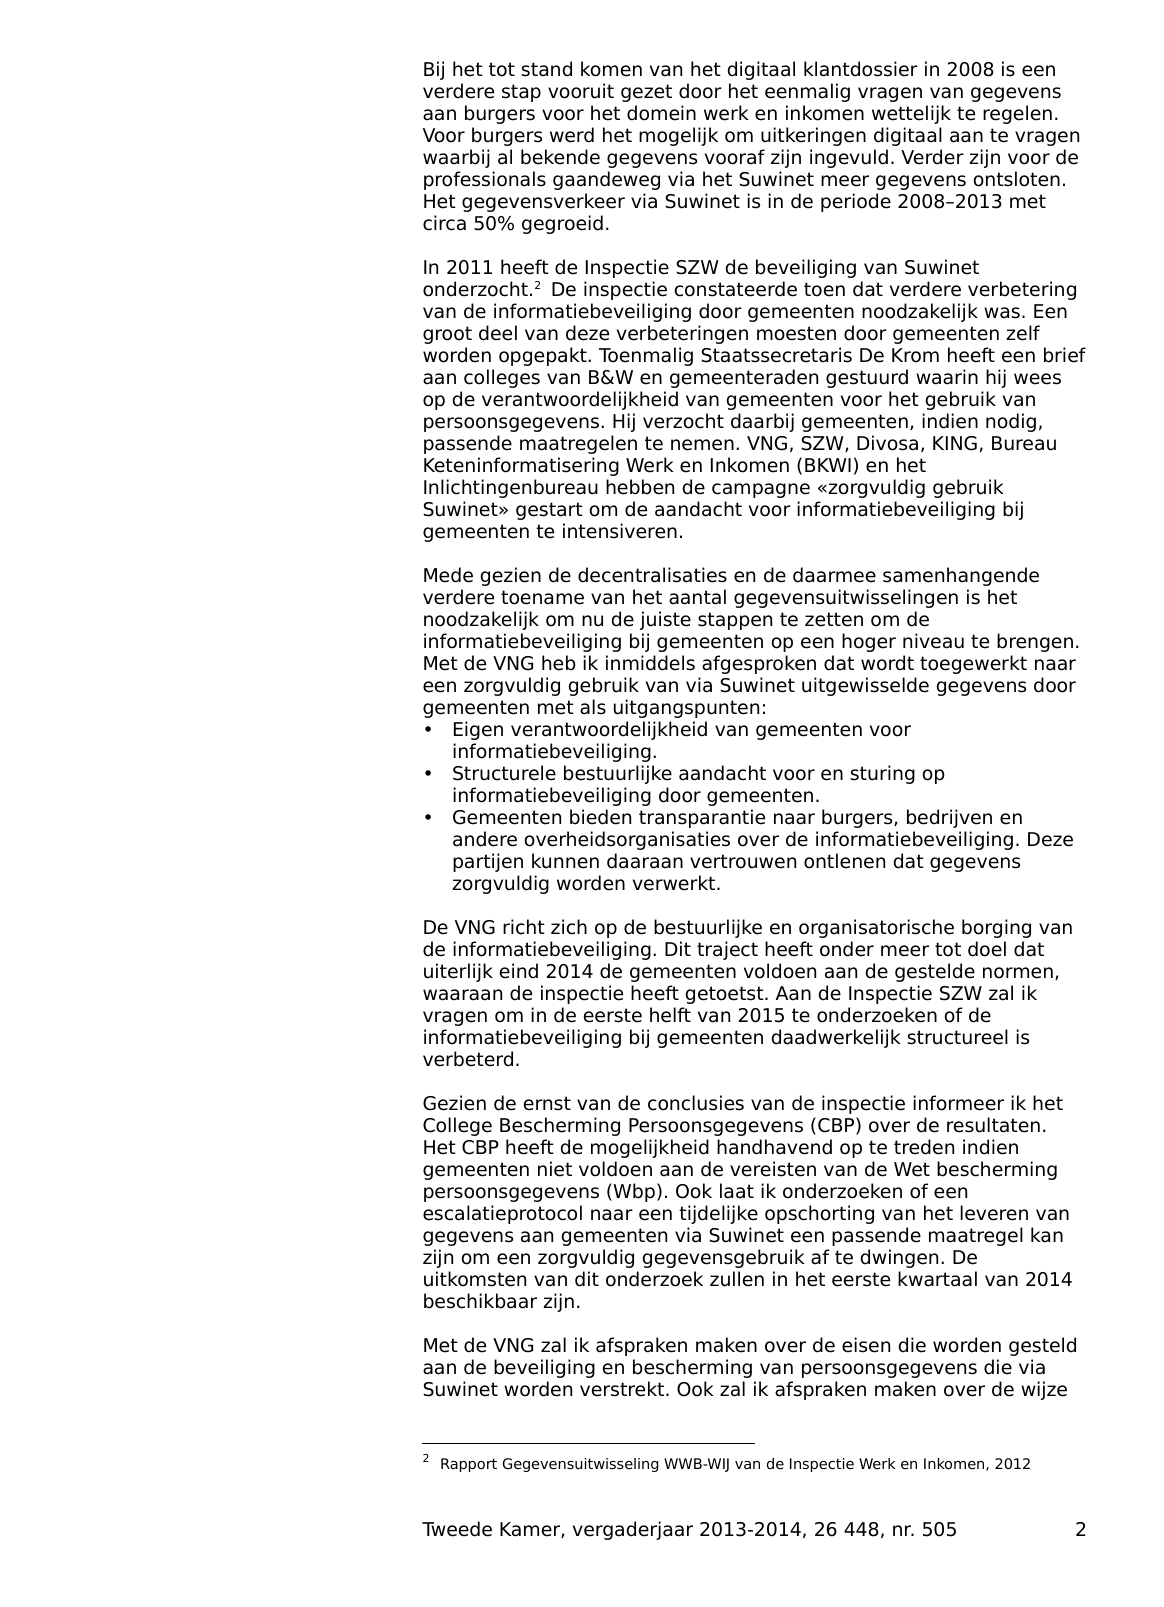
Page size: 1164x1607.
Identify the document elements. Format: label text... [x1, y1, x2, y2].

text Mede gezien de decentralisaties en de daarmee samenhangende verdere toename van het aantal gegevensuitwisselingen is het noodzakelijk om nu de juiste stappen te zetten om de informatiebeveiliging bij gemeenten op een hoger niveau te brengen. Met de VNG heb ik inmiddels afgesproken dat wordt toegewerkt naar een zorgvuldig gebruik van via Suwinet uitgewisselde gegevens door gemeenten met als uitgangspunten: [422, 565, 1087, 719]
text Rapport Gegevensuitwisseling WWB-WIJ van de Inspectie Werk en Inkomen, 2012 [422, 1452, 1087, 1474]
text • Eigen verantwoordelijkheid van gemeenten voor informatiebeveiliging. [422, 719, 1087, 763]
text De VNG richt zich op de bestuurlijke en organisatorische borging van de informatiebeveiliging. Dit traject heeft onder meer tot doel dat uiterlijk eind 2014 de gemeenten voldoen aan de gestelde normen, waaraan de inspectie heeft getoetst. Aan de Inspectie SZW zal ik vragen om in de eerste helft van 2015 te onderzoeken of de informatiebeveiliging bij gemeenten daadwerkelijk structureel is verbeterd. [422, 917, 1087, 1071]
text In 2011 heeft de Inspectie SZW de beveiliging van Suwinet onderzocht. De inspectie constateerde toen dat verdere verbetering van de informatiebeveiliging door gemeenten noodzakelijk was. Een groot deel van deze verbeteringen moesten door gemeenten zelf worden opgepakt. Toenmalig Staatssecretaris De Krom heeft een brief aan colleges van B&W en gemeenteraden gestuurd waarin hij wees op de verantwoordelijkheid van gemeenten voor het gebruik van persoonsgegevens. Hij verzocht daarbij gemeenten, indien nodig, passende maatregelen te nemen. VNG, SZW, Divosa, KING, Bureau Keteninformatisering Werk en Inkomen (BKWI) en het Inlichtingenbureau hebben de campagne «zorgvuldig gebruik Suwinet» gestart om de aandacht voor informatiebeveiliging bij gemeenten te intensiveren. [422, 257, 1087, 543]
text • Gemeenten bieden transparantie naar burgers, bedrijven en andere overheidsorganisaties over de informatiebeveiliging. Deze partijen kunnen daaraan vertrouwen ontlenen dat gegevens zorgvuldig worden verwerkt. [422, 807, 1087, 895]
text Met de VNG zal ik afspraken maken over de eisen die worden gesteld aan de beveiliging en bescherming van persoonsgegevens die via Suwinet worden verstrekt. Ook zal ik afspraken maken over de wijze [422, 1335, 1087, 1401]
text Gezien de ernst van de conclusies van de inspectie informeer ik het College Bescherming Persoonsgegevens (CBP) over de resultaten. Het CBP heeft de mogelijkheid handhavend op te treden indien gemeenten niet voldoen aan de vereisten van de Wet bescherming persoonsgegevens (Wbp). Ook laat ik onderzoeken of een escalatieprotocol naar een tijdelijke opschorting van het leveren van gegevens aan gemeenten via Suwinet een passende maatregel kan zijn om een zorgvuldig gegevensgebruik af te dwingen. De uitkomsten van dit onderzoek zullen in het eerste kwartaal van 2014 beschikbaar zijn. [422, 1093, 1087, 1313]
text • Structurele bestuurlijke aandacht voor en sturing op informatiebeveiliging door gemeenten. [422, 763, 1087, 807]
text Bij het tot stand komen van het digitaal klantdossier in 2008 is een verdere stap vooruit gezet door het eenmalig vragen van gegevens aan burgers voor het domein werk en inkomen wettelijk te regelen. Voor burgers werd het mogelijk om uitkeringen digitaal aan te vragen waarbij al bekende gegevens vooraf zijn ingevuld. Verder zijn voor de professionals gaandeweg via het Suwinet meer gegevens ontsloten. Het gegevensverkeer via Suwinet is in de periode 2008–2013 met circa 50% gegroeid. [422, 59, 1087, 235]
